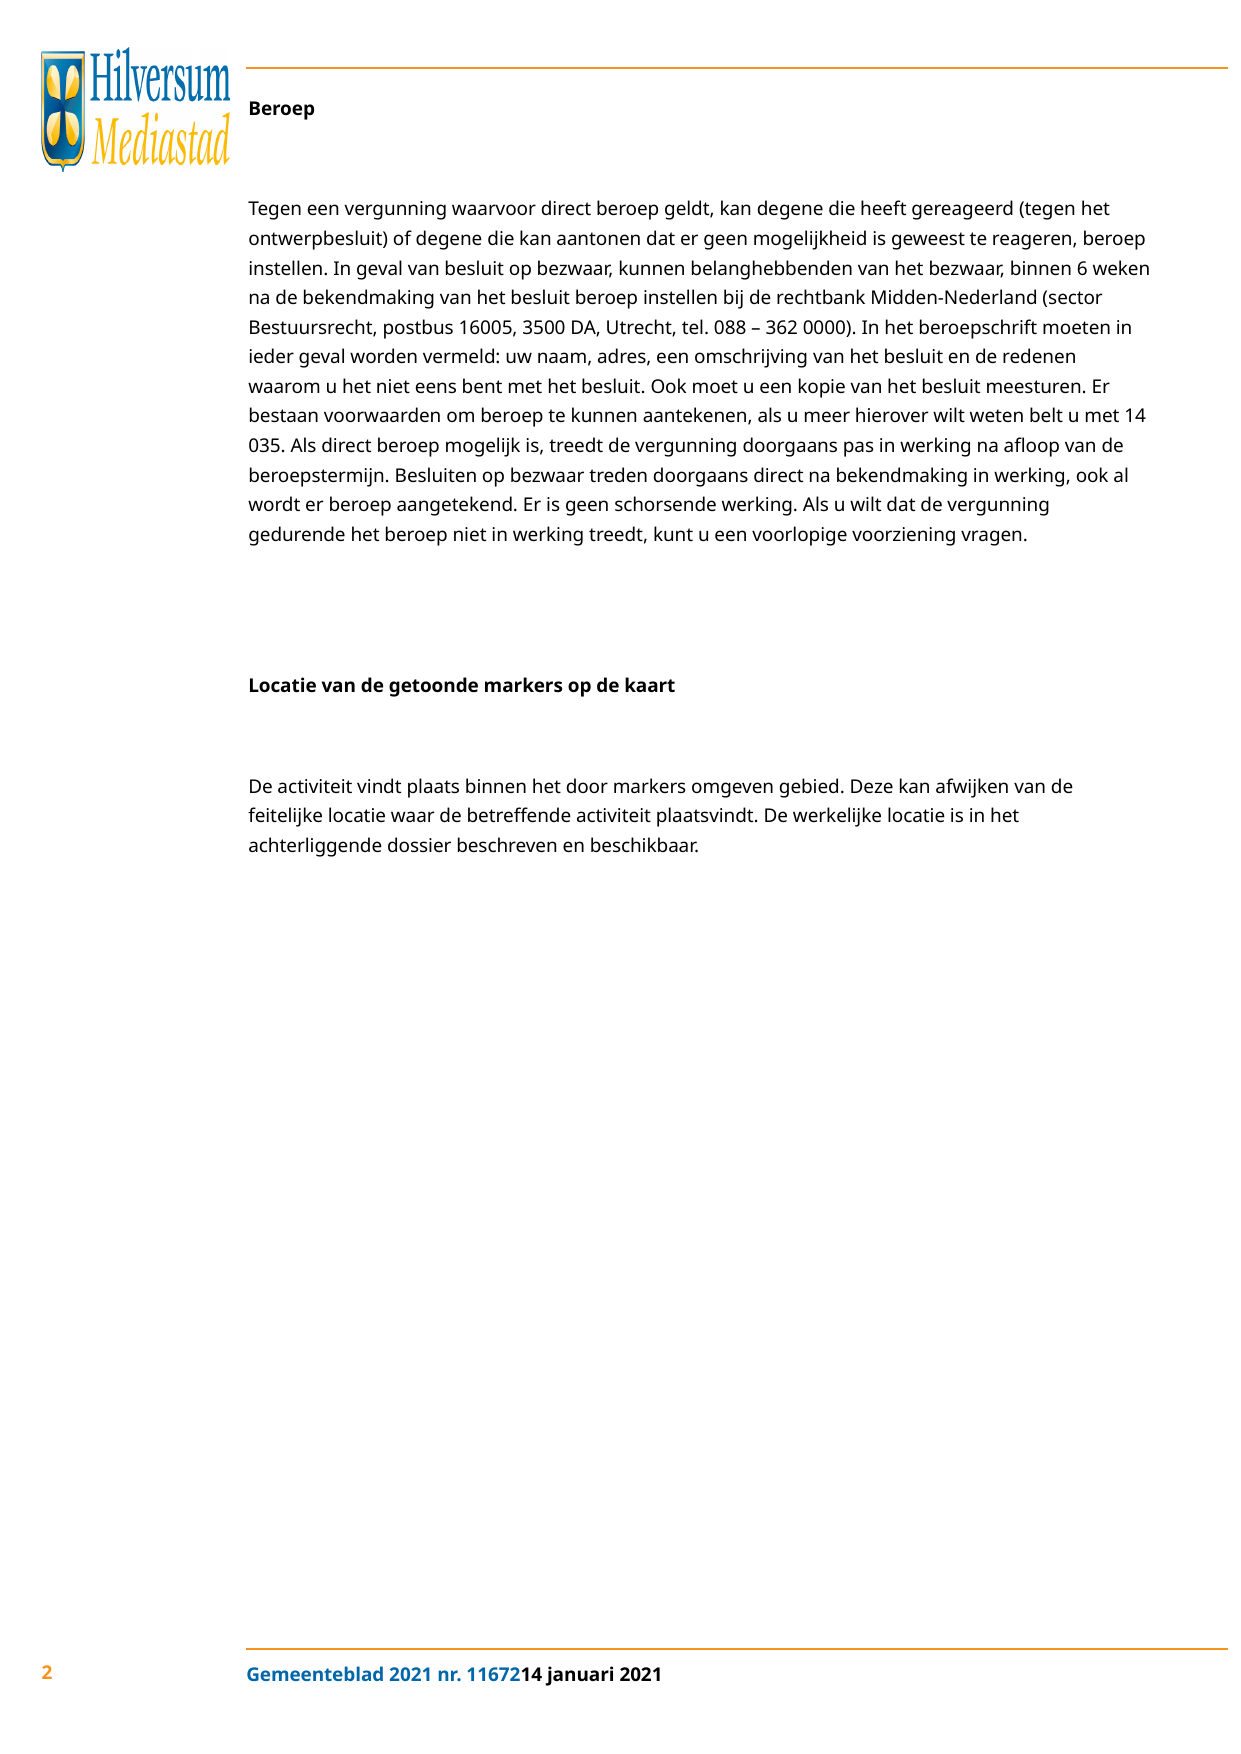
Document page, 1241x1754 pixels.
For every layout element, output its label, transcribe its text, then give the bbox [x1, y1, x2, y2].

picture [41, 47, 231, 172]
text Tegen een vergunning waarvoor direct beroep geldt, kan degene die heeft gereageerd (tegen het ontwerpbesluit) of degene die kan aantonen dat er geen mogelijkheid is geweest te reageren, beroep instellen. In geval van besluit op bezwaar, kunnen belanghebbenden van het bezwaar, binnen 6 weken na de bekendmaking van het besluit beroep instellen bij de rechtbank Midden-Nederland (sector Bestuursrecht, postbus 16005, 3500 DA, Utrecht, tel. 088 – 362 0000). In het beroepschrift moeten in ieder geval worden vermeld: uw naam, adres, een omschrijving van het besluit en de redenen waarom u het niet eens bent met het besluit. Ook moet u een kopie van het besluit meesturen. Er bestaan voorwaarden om beroep te kunnen aantekenen, als u meer hierover wilt weten belt u met 14 035. Als direct beroep mogelijk is, treedt de vergunning doorgaans pas in werking na afloop van de beroepstermijn. Besluiten op bezwaar treden doorgaans direct na bekendmaking in werking, ook al wordt er beroep aangetekend. Er is geen schorsende werking. Als u wilt dat de vergunning gedurende het beroep niet in werking treedt, kunt u een voorlopige voorziening vragen. [248, 196, 1152, 547]
text Beroep [248, 95, 1152, 121]
text De activiteit vindt plaats binnen het door markers omgeven gebied. Deze kan afwijken van de feitelijke locatie waar de betreffende activiteit plaatsvindt. De werkelijke locatie is in het achterliggende dossier beschreven en beschikbaar. [248, 773, 1152, 858]
text Locatie van de getoonde markers op de kaart [248, 672, 1152, 698]
